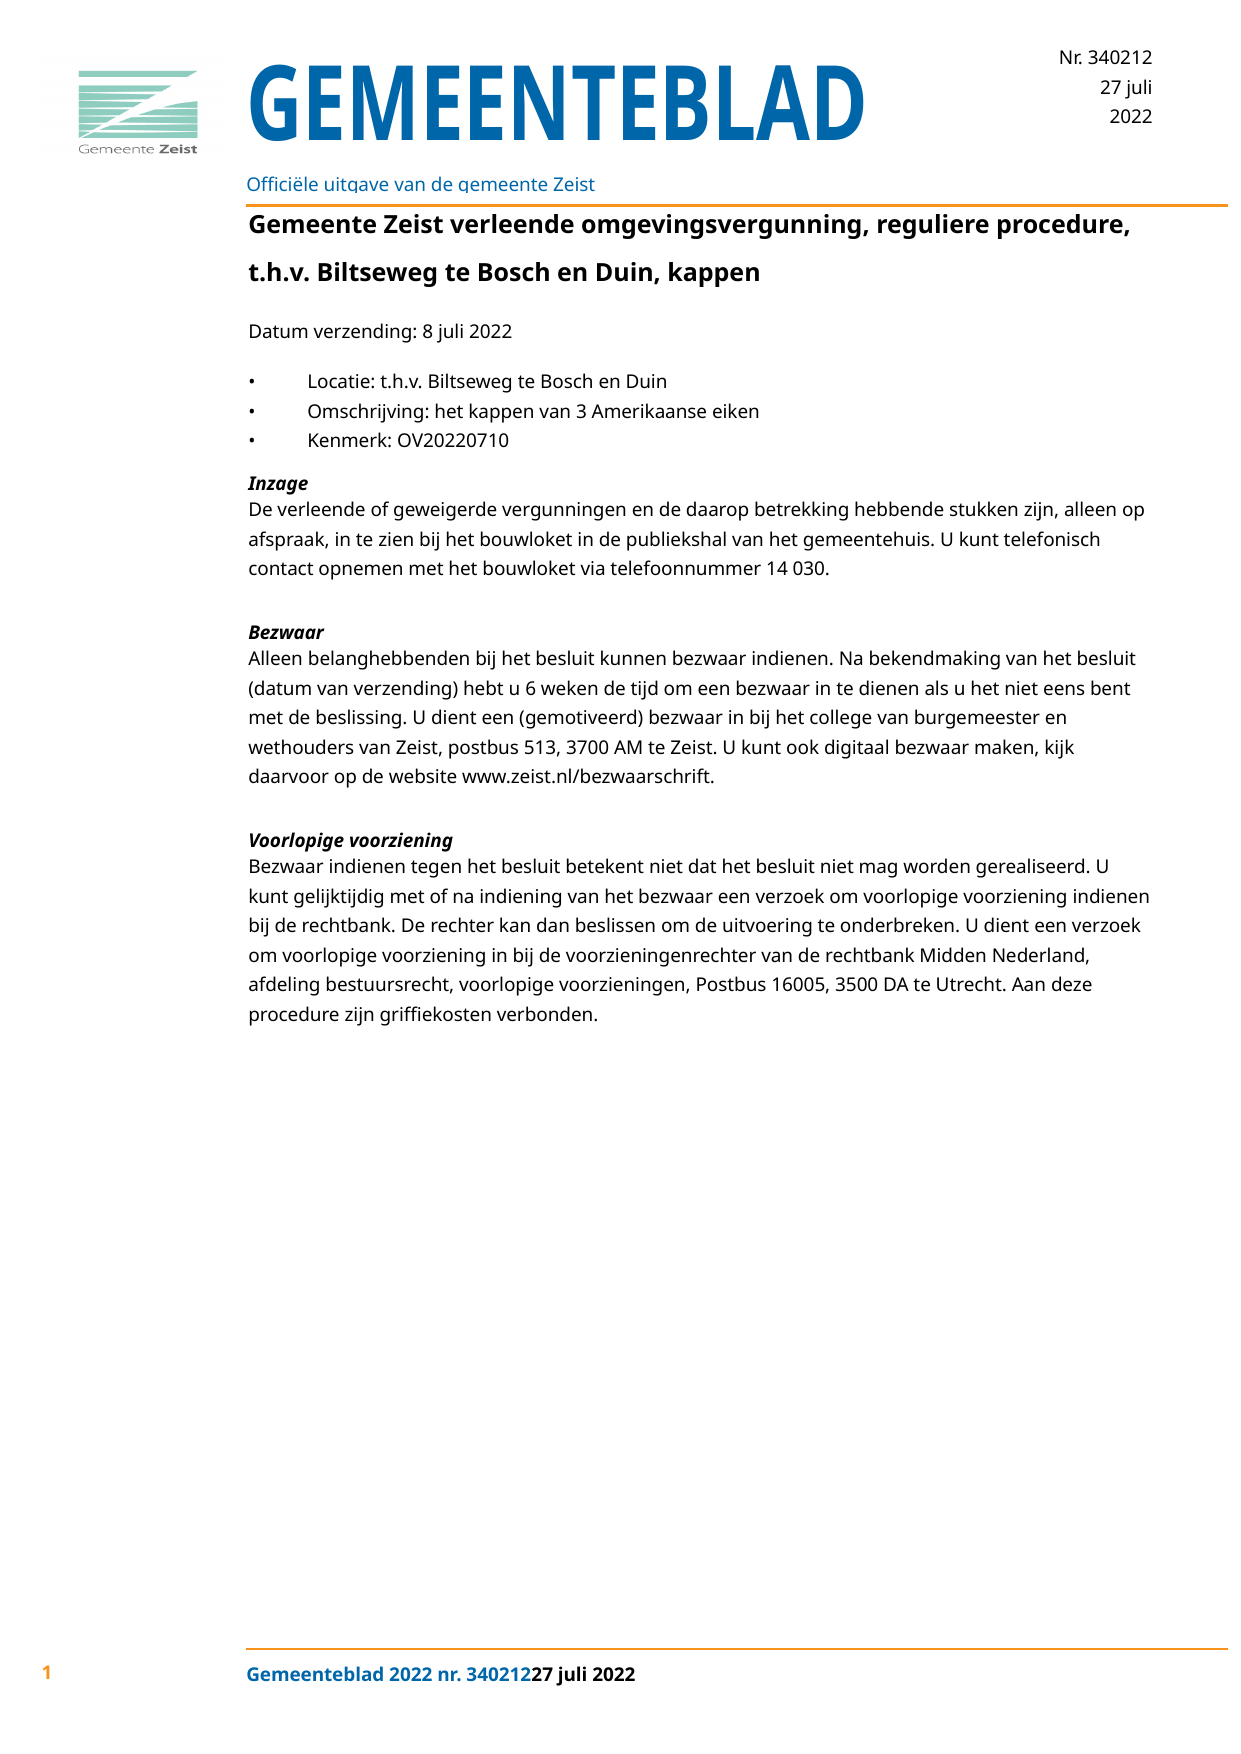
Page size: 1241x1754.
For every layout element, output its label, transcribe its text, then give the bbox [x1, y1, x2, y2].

text Voorlopige voorziening [248, 827, 1152, 853]
text Datum verzending: 8 juli 2022 [248, 318, 1152, 344]
text Bezwaar [248, 619, 1152, 645]
picture [41, 47, 231, 172]
text Inzage [248, 471, 1152, 496]
list Omschrijving: het kappen van 3 Amerikaanse eiken [248, 398, 1152, 424]
text Bezwaar indienen tegen het besluit betekent niet dat het besluit niet mag worden gerealiseerd. U kunt gelijktijdig met of na indiening van het bezwaar een verzoek om voorlopige voorziening indienen bij de rechtbank. De rechter kan dan beslissen om de uitvoering te onderbreken. U dient een verzoek om voorlopige voorziening in bij de voorzieningenrechter van de rechtbank Midden Nederland, afdeling bestuursrecht, voorlopige voorzieningen, Postbus 16005, 3500 DA te Utrecht. Aan deze procedure zijn griffiekosten verbonden. [248, 853, 1152, 1027]
text Gemeente Zeist verleende omgevingsvergunning, reguliere procedure, t.h.v. Biltseweg te Bosch en Duin, kappen [248, 207, 1152, 288]
text Alleen belanghebbenden bij het besluit kunnen bezwaar indienen. Na bekendmaking van het besluit (datum van verzending) hebt u 6 weken de tijd om een bezwaar in te dienen als u het niet eens bent met de beslissing. U dient een (gemotiveerd) bezwaar in bij het college van burgemeester en wethouders van Zeist, postbus 513, 3700 AM te Zeist. U kunt ook digitaal bezwaar maken, kijk daarvoor op de website www.zeist.nl/bezwaarschrift. [248, 645, 1152, 789]
list Kenmerk: OV20220710 [248, 427, 1152, 453]
list Locatie: t.h.v. Biltseweg te Bosch en Duin [248, 368, 1152, 394]
text De verleende of geweigerde vergunningen en de daarop betrekking hebbende stukken zijn, alleen op afspraak, in te zien bij het bouwloket in de publiekshal van het gemeentehuis. U kunt telefonisch contact opnemen met het bouwloket via telefoonnummer 14 030. [248, 496, 1152, 581]
